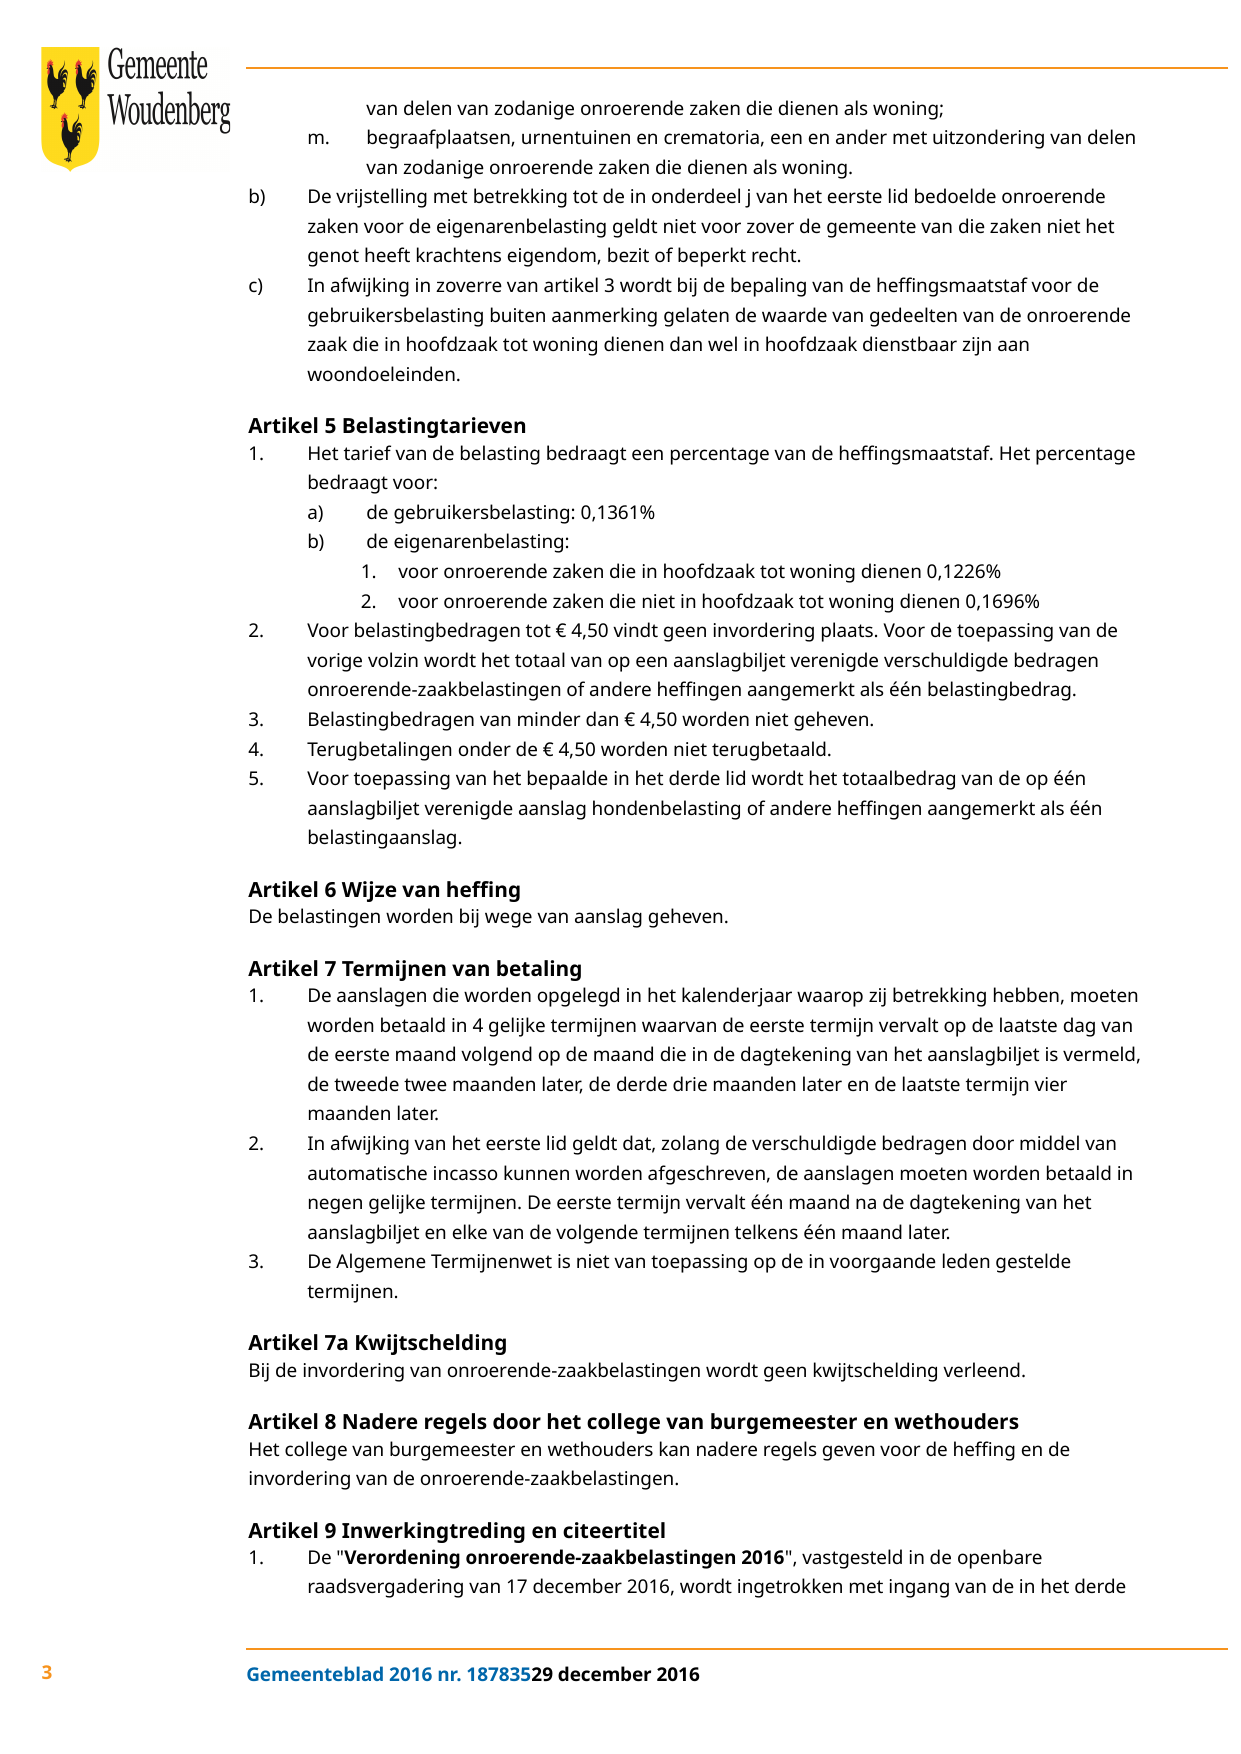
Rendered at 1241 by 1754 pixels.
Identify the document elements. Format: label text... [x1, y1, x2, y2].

list de gebruikersbelasting: 0,1361% [307, 499, 1152, 525]
list de eigenarenbelasting: [307, 529, 1152, 554]
text Artikel 9 Inwerkingtreding en citeertitel [248, 1516, 1152, 1544]
list In afwijking van het eerste lid geldt dat, zolang de verschuldigde bedragen door middel van automatische incasso kunnen worden afgeschreven, de aanslagen moeten worden betaald in negen gelijke termijnen. De eerste termijn vervalt één maand na de dagtekening van het aanslagbiljet en elke van de volgende termijnen telkens één maand later. [248, 1130, 1152, 1244]
text Bij de invordering van onroerende-zaakbelastingen wordt geen kwijtschelding verleend. [248, 1357, 1152, 1383]
list voor onroerende zaken die in hoofdzaak tot woning dienen 0,1226% [361, 558, 1152, 584]
list voor onroerende zaken die niet in hoofdzaak tot woning dienen 0,1696% [361, 588, 1152, 613]
list Belastingbedragen van minder dan € 4,50 worden niet geheven. [248, 706, 1152, 732]
text Het college van burgemeester en wethouders kan nadere regels geven voor de heffing en de invordering van de onroerende-zaakbelastingen. [248, 1436, 1152, 1491]
picture [41, 47, 231, 172]
text Artikel 8 Nadere regels door het college van burgemeester en wethouders [248, 1407, 1152, 1436]
list Het tarief van de belasting bedraagt een percentage van de heffingsmaatstaf. Het percentage bedraagt voor: [248, 440, 1152, 495]
list Voor belastingbedragen tot € 4,50 vindt geen invordering plaats. Voor de toepassing van de vorige volzin wordt het totaal van op een aanslagbiljet verenigde verschuldigde bedragen onroerende-zaakbelastingen of andere heffingen aangemerkt als één belastingbedrag. [248, 617, 1152, 702]
text De belastingen worden bij wege van aanslag geheven. [248, 903, 1152, 929]
list De aanslagen die worden opgelegd in het kalenderjaar waarop zij betrekking hebben, moeten worden betaald in 4 gelijke termijnen waarvan de eerste termijn vervalt op de laatste dag van de eerste maand volgend op de maand die in de dagtekening van het aanslagbiljet is vermeld, de tweede twee maanden later, de derde drie maanden later en de laatste termijn vier maanden later. [248, 982, 1152, 1126]
list Terugbetalingen onder de € 4,50 worden niet terugbetaald. [248, 736, 1152, 761]
list De vrijstelling met betrekking tot de in onderdeel j van het eerste lid bedoelde onroerende zaken voor de eigenarenbelasting geldt niet voor zover de gemeente van die zaken niet het genot heeft krachtens eigendom, bezit of beperkt recht. [248, 183, 1152, 268]
text Artikel 7a Kwijtschelding [248, 1328, 1152, 1357]
list van delen van zodanige onroerende zaken die dienen als woning; [307, 95, 1152, 121]
list De "Verordening onroerende-zaakbelastingen 2016", vastgesteld in de openbare raadsvergadering van 17 december 2016, wordt ingetrokken met ingang van de in het derde [248, 1544, 1152, 1599]
text Artikel 6 Wijze van heffing [248, 875, 1152, 903]
text Artikel 7 Termijnen van betaling [248, 954, 1152, 982]
list De Algemene Termijnenwet is niet van toepassing op de in voorgaande leden gestelde termijnen. [248, 1248, 1152, 1304]
text Artikel 5 Belastingtarieven [248, 411, 1152, 440]
list Voor toepassing van het bepaalde in het derde lid wordt het totaalbedrag van de op één aanslagbiljet verenigde aanslag hondenbelasting of andere heffingen aangemerkt als één belastingaanslag. [248, 765, 1152, 850]
list In afwijking in zoverre van artikel 3 wordt bij de bepaling van de heffingsmaatstaf voor de gebruikersbelasting buiten aanmerking gelaten de waarde van gedeelten van de onroerende zaak die in hoofdzaak tot woning dienen dan wel in hoofdzaak dienstbaar zijn aan woondoeleinden. [248, 272, 1152, 387]
list begraafplaatsen, urnentuinen en crematoria, een en ander met uitzondering van delen van zodanige onroerende zaken die dienen als woning. [307, 124, 1152, 180]
